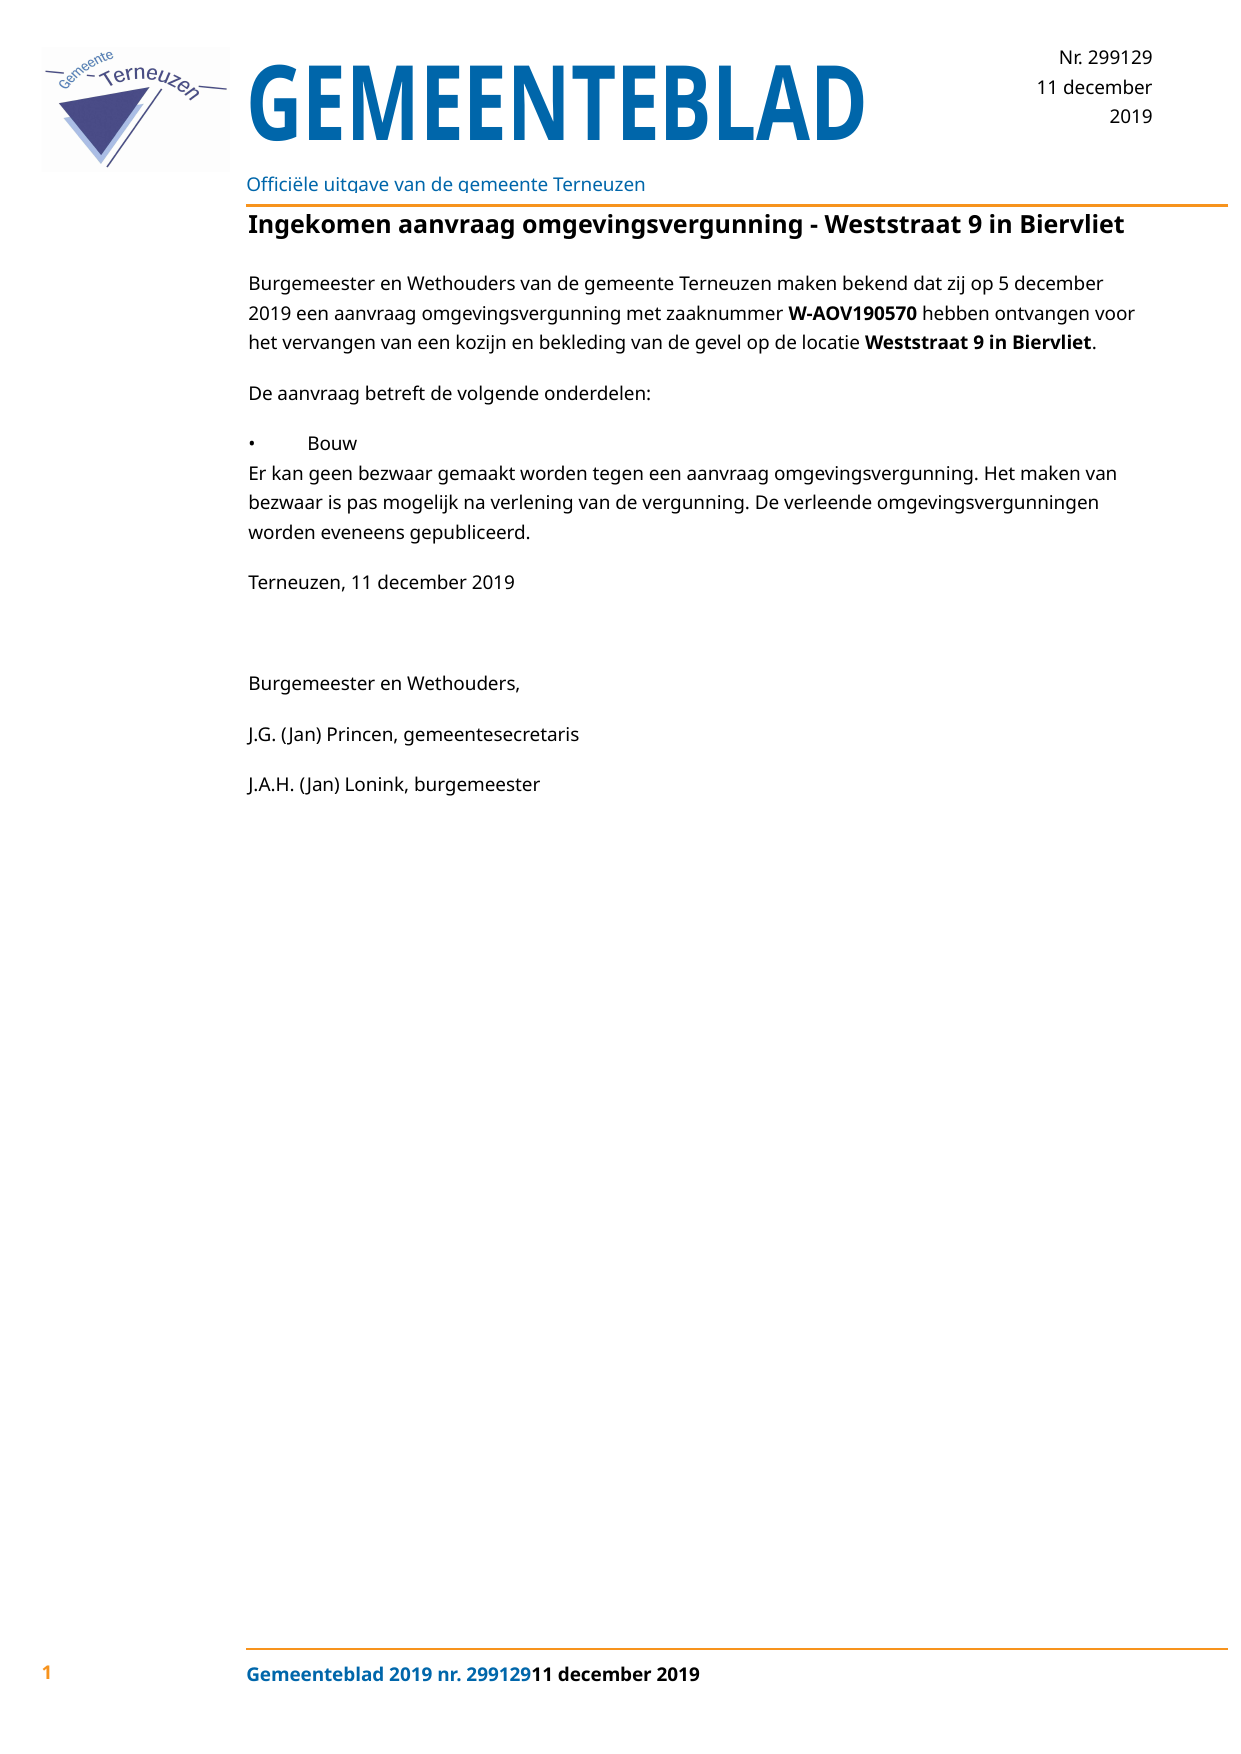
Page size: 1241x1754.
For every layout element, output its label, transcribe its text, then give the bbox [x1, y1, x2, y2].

text Terneuzen, 11 december 2019 [248, 569, 1152, 595]
text De aanvraag betreft de volgende onderdelen: [248, 380, 1152, 406]
text Ingekomen aanvraag omgevingsvergunning - Weststraat 9 in Biervliet [248, 207, 1152, 241]
picture [41, 47, 231, 172]
text Er kan geen bezwaar gemaakt worden tegen een aanvraag omgevingsvergunning. Het maken van bezwaar is pas mogelijk na verlening van de vergunning. De verleende omgevingsvergunningen worden eveneens gepubliceerd. [248, 460, 1152, 545]
list Bouw [248, 430, 1152, 456]
text Burgemeester en Wethouders, [248, 670, 1152, 696]
text J.G. (Jan) Princen, gemeentesecretaris [248, 721, 1152, 746]
text J.A.H. (Jan) Lonink, burgemeester [248, 771, 1152, 797]
text Burgemeester en Wethouders van de gemeente Terneuzen maken bekend dat zij op 5 december 2019 een aanvraag omgevingsvergunning met zaaknummer W-AOV190570 hebben ontvangen voor het vervangen van een kozijn en bekleding van de gevel op de locatie Weststraat 9 in Biervliet. [248, 270, 1152, 355]
